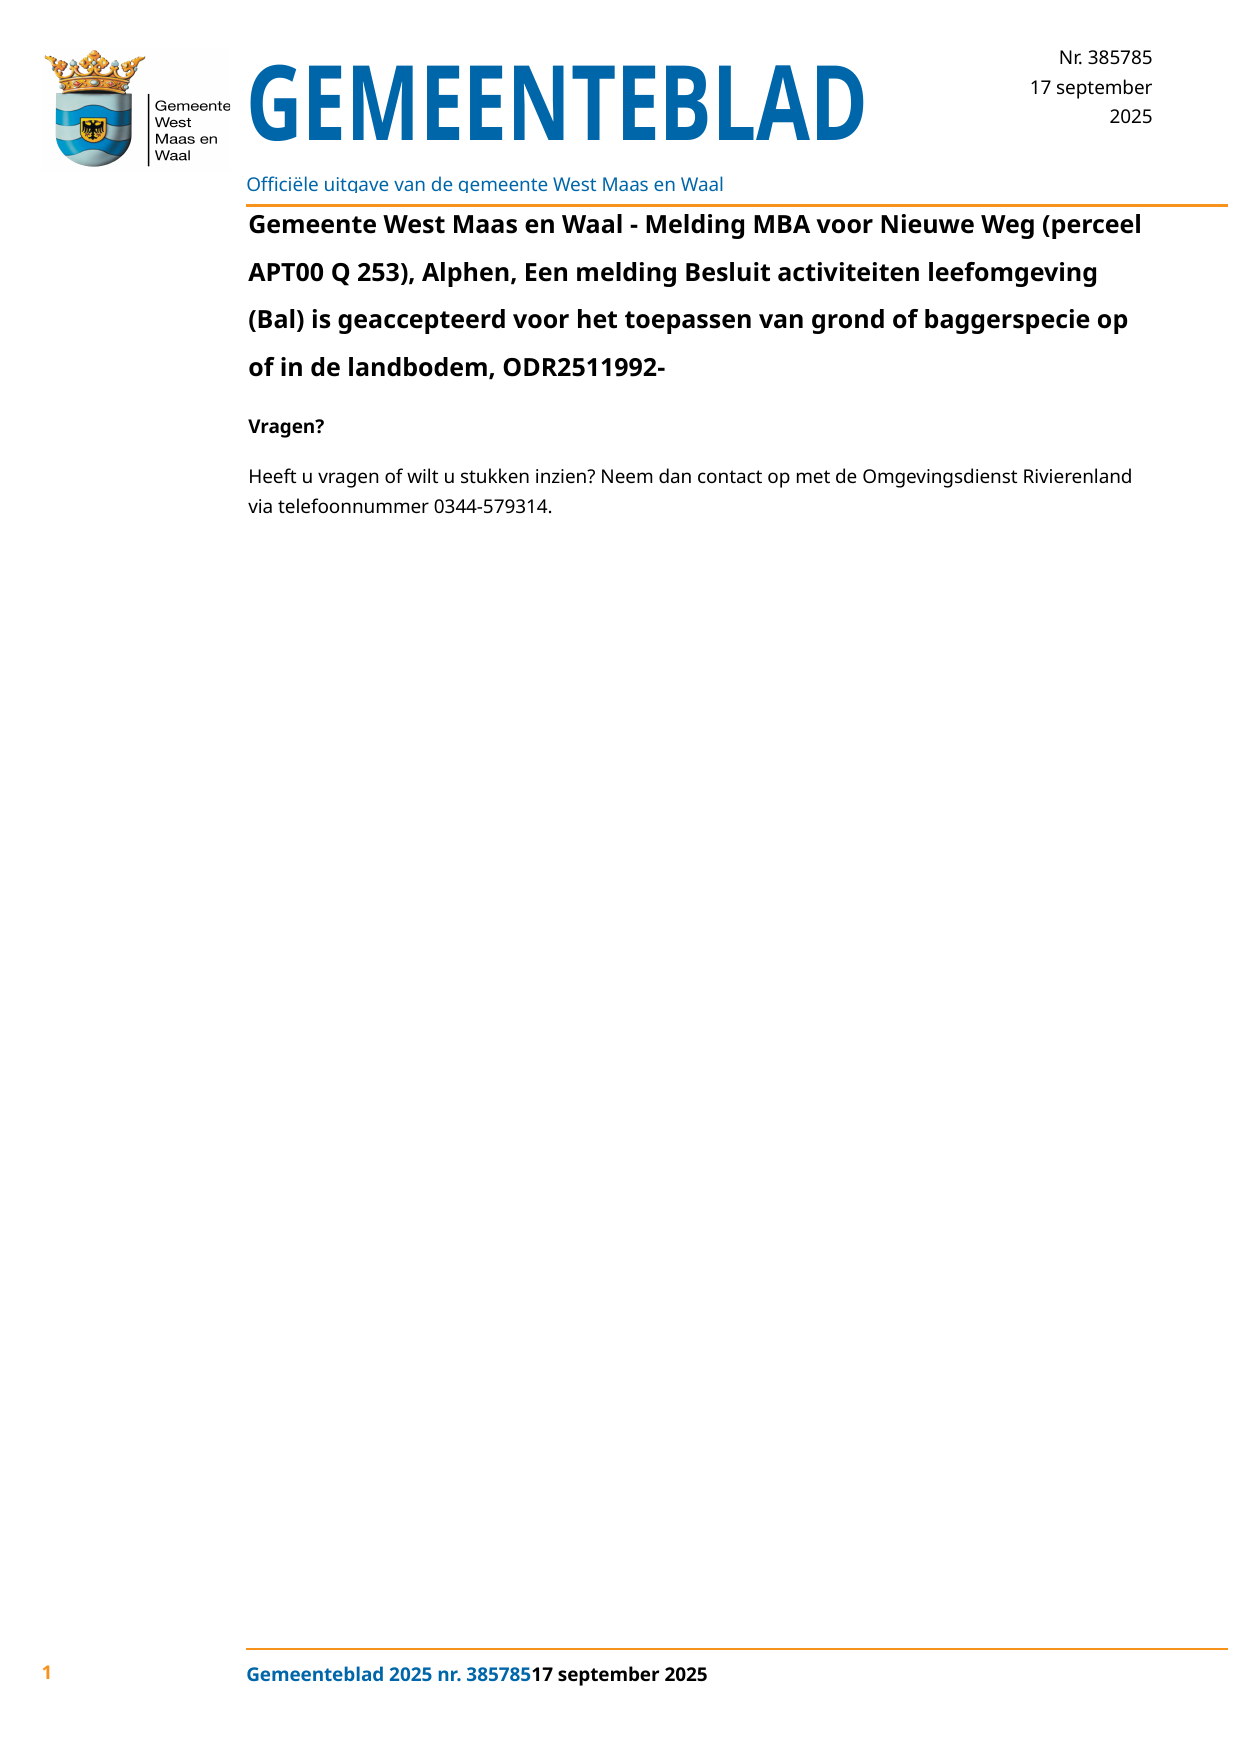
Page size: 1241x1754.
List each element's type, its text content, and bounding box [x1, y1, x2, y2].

picture [41, 47, 231, 172]
text Vragen? [248, 413, 1152, 439]
text Heeft u vragen of wilt u stukken inzien? Neem dan contact op met de Omgevingsdienst Rivierenland via telefoonnummer 0344-579314. [248, 463, 1152, 519]
text Gemeente West Maas en Waal - Melding MBA voor Nieuwe Weg (perceel APT00 Q 253), Alphen, Een melding Besluit activiteiten leefomgeving (Bal) is geaccepteerd voor het toepassen van grond of baggerspecie op of in de landbodem, ODR2511992- [248, 207, 1152, 384]
